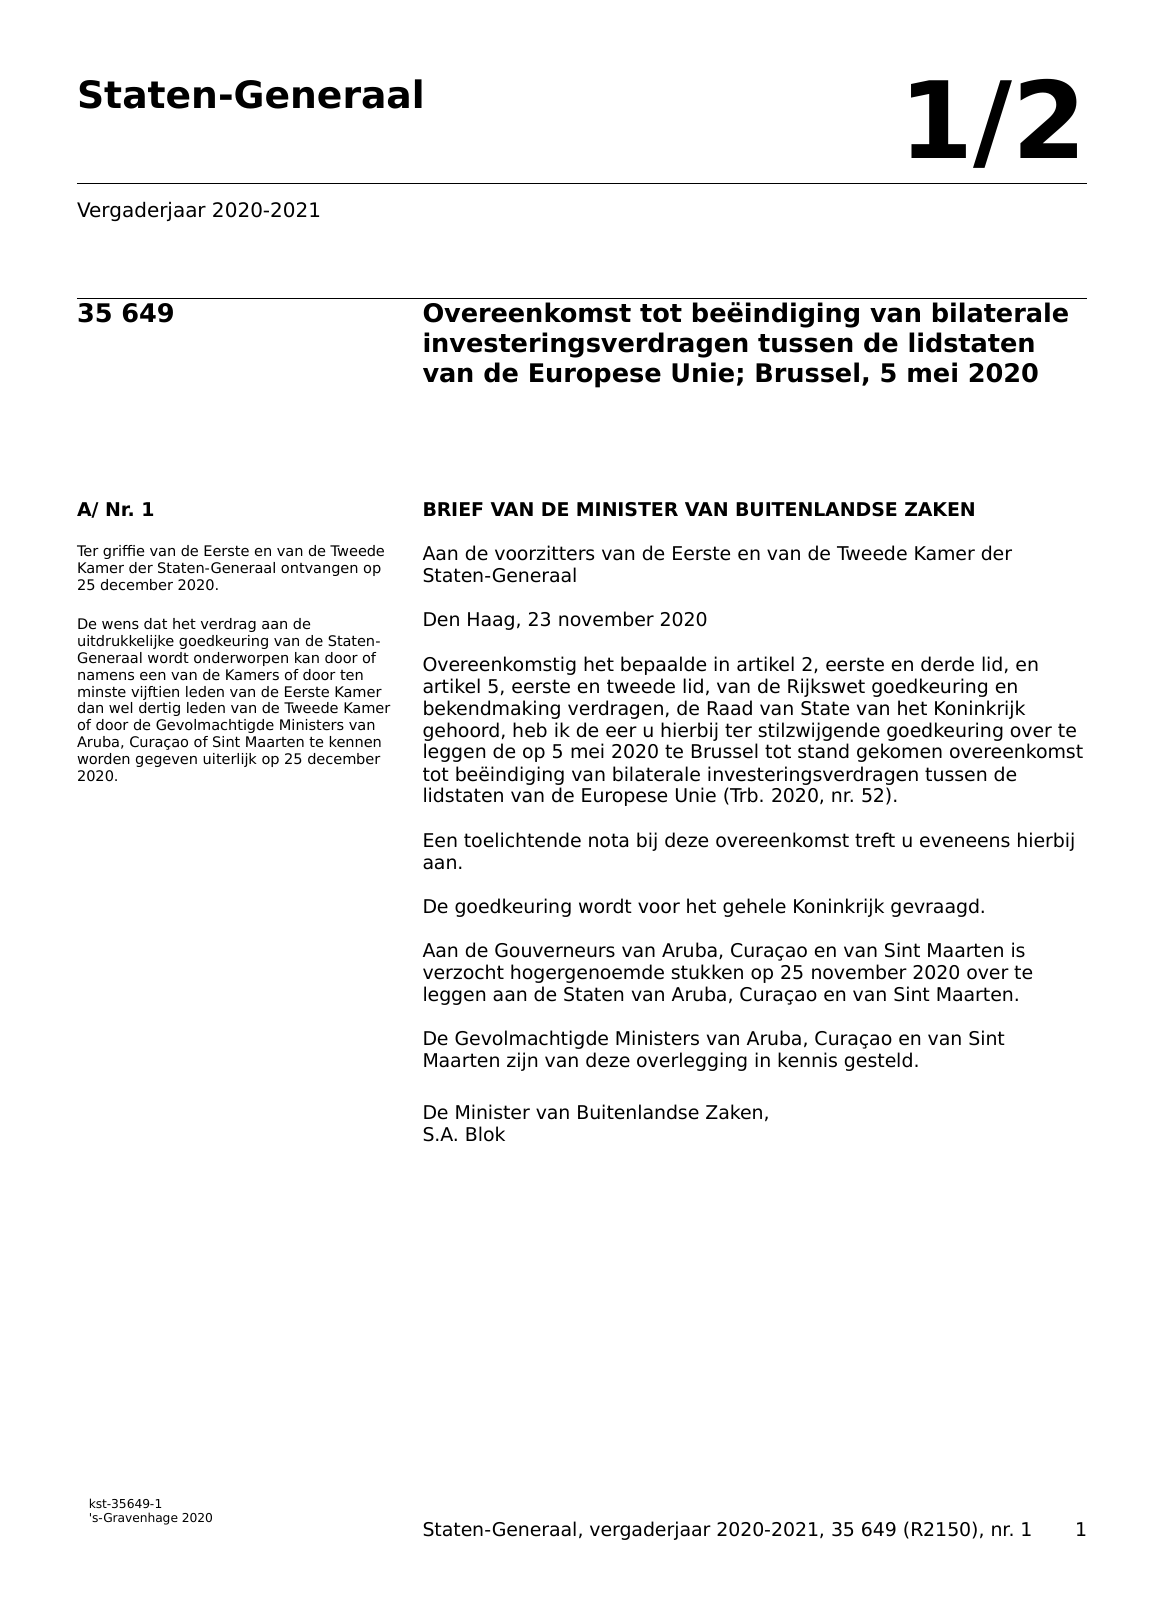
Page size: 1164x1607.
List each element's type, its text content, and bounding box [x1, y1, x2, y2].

text kst-35649-1 [88, 1497, 323, 1511]
text Een toelichtende nota bij deze overeenkomst treft u eveneens hierbij aan. [422, 829, 1087, 873]
text 's-Gravenhage 2020 [88, 1511, 323, 1525]
subtitle 35 649 Overeenkomst tot beëindiging van bilaterale investeringsverdragen tussen de lidstaten van de Europese Unie; Brussel, 5 mei 2020 [77, 299, 1087, 388]
text Overeenkomstig het bepaalde in artikel 2, eerste en derde lid, en artikel 5, eerste en tweede lid, van de Rijkswet goedkeuring en bekendmaking verdragen, de Raad van State van het Koninkrijk gehoord, heb ik de eer u hierbij ter stilzwijgende goedkeuring over te leggen de op 5 mei 2020 te Brussel tot stand gekomen overeenkomst tot beëindiging van bilaterale investeringsverdragen tussen de lidstaten van de Europese Unie (Trb. 2020, nr. 52). [422, 653, 1087, 807]
text De Minister van Buitenlandse Zaken, S.A. Blok [422, 1102, 1087, 1146]
text De wens dat het verdrag aan de uitdrukkelijke goedkeuring van de Staten-Generaal wordt onderworpen kan door of namens een van de Kamers of door ten minste vijftien leden van de Eerste Kamer dan wel dertig leden van de Tweede Kamer of door de Gevolmachtigde Ministers van Aruba, Curaçao of Sint Maarten te kennen worden gegeven uiterlijk op 25 december 2020. [77, 616, 399, 785]
table_cell Vergaderjaar 2020-2021 [77, 184, 1087, 298]
text De goedkeuring wordt voor het gehele Koninkrijk gevraagd. [422, 896, 1087, 918]
text Aan de voorzitters van de Eerste en van de Tweede Kamer der Staten-Generaal [422, 543, 1087, 587]
text Ter griffie van de Eerste en van de Tweede Kamer der Staten-Generaal ontvangen op 25 december 2020. [77, 543, 399, 594]
text Aan de Gouverneurs van Aruba, Curaçao en van Sint Maarten is verzocht hogergenoemde stukken op 25 november 2020 over te leggen aan de Staten van Aruba, Curaçao en van Sint Maarten. [422, 940, 1087, 1006]
text Den Haag, 23 november 2020 [422, 609, 1087, 631]
text [77, 594, 399, 616]
text De Gevolmachtigde Ministers van Aruba, Curaçao en van Sint Maarten zijn van deze overlegging in kennis gesteld. [422, 1028, 1087, 1072]
table_header 1/2 [886, 59, 1087, 183]
subtitle A/ Nr. 1 BRIEF VAN DE MINISTER VAN BUITENLANDSE ZAKEN [77, 499, 1087, 521]
table_header Staten-Generaal [77, 59, 886, 183]
